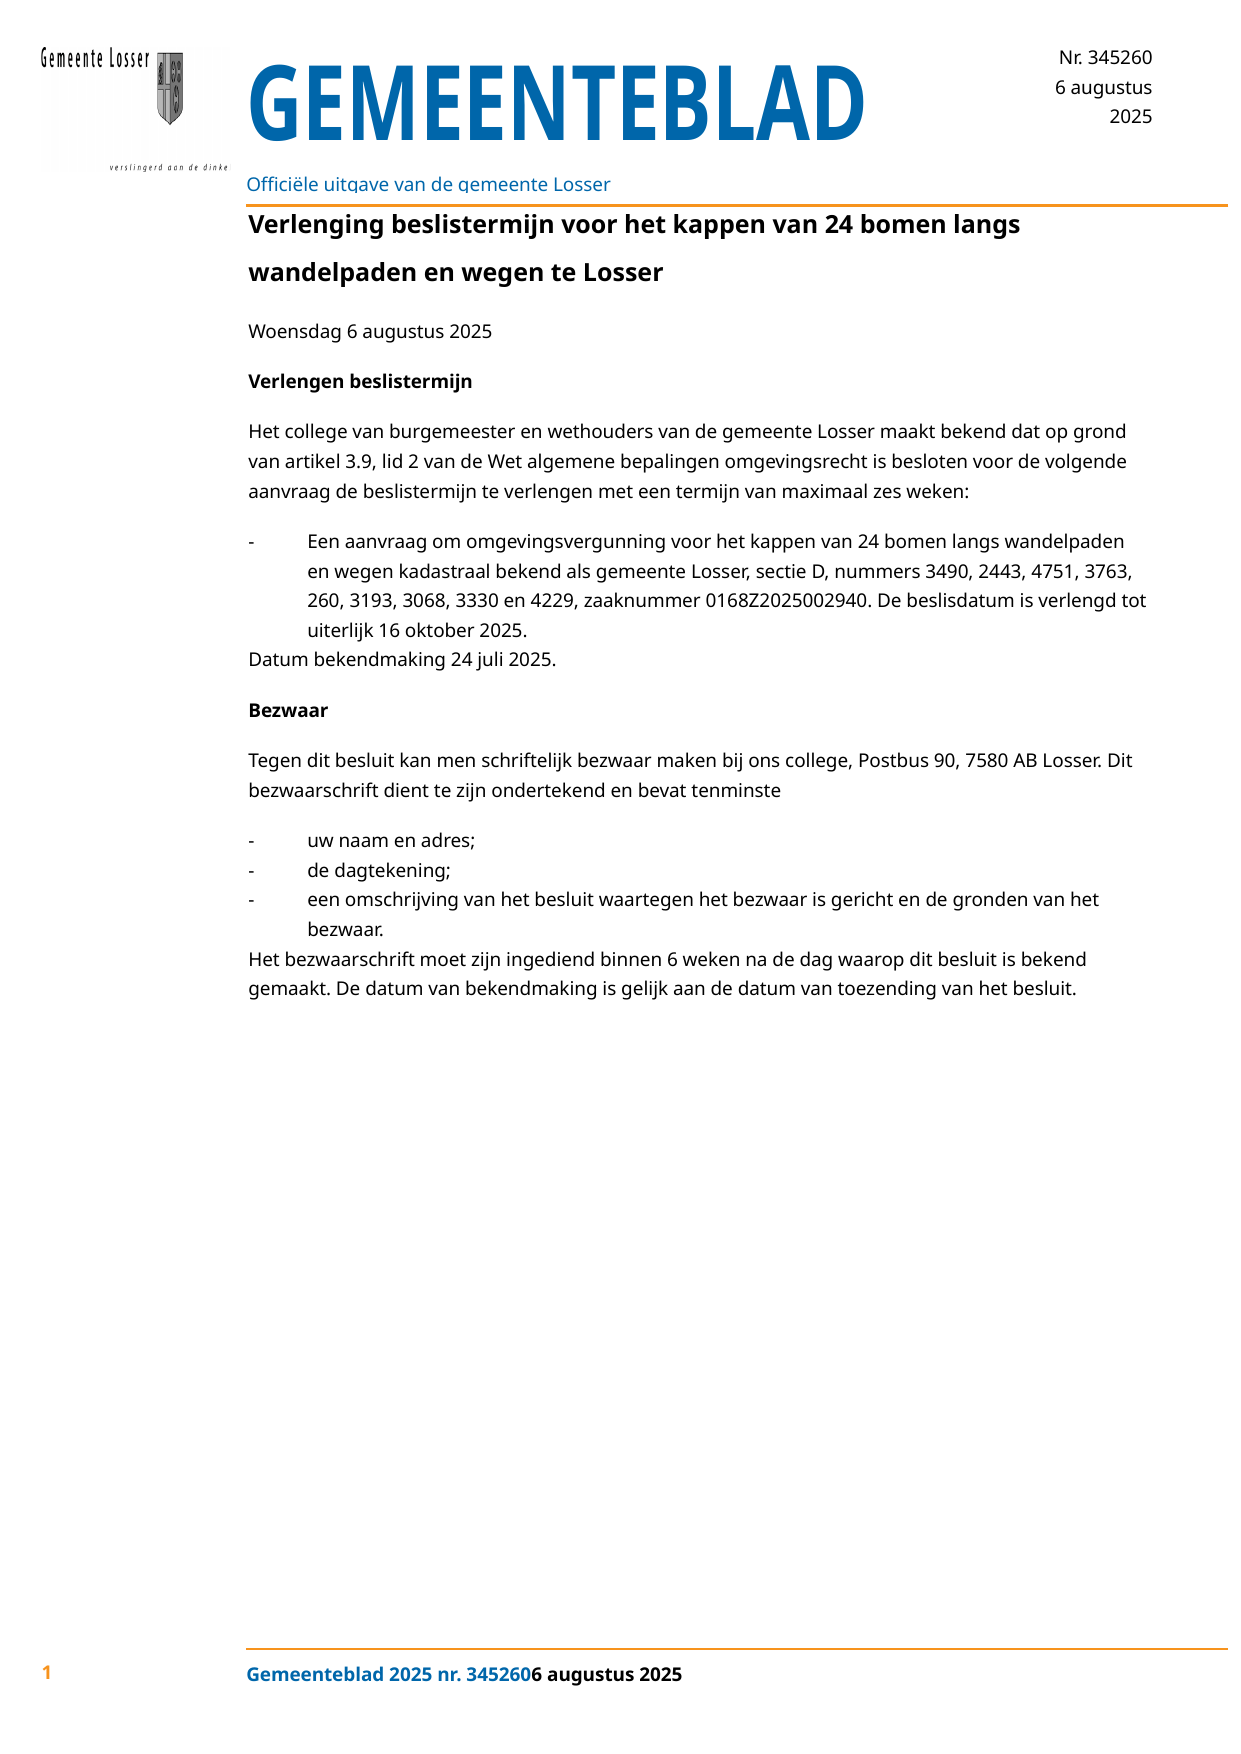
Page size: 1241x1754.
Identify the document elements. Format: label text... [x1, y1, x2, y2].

list Een aanvraag om omgevingsvergunning voor het kappen van 24 bomen langs wandelpaden en wegen kadastraal bekend als gemeente Losser, sectie D, nummers 3490, 2443, 4751, 3763, 260, 3193, 3068, 3330 en 4229, zaaknummer 0168Z2025002940. De beslisdatum is verlengd tot uiterlijk 16 oktober 2025. [248, 528, 1152, 643]
text Het college van burgemeester en wethouders van de gemeente Losser maakt bekend dat op grond van artikel 3.9, lid 2 van de Wet algemene bepalingen omgevingsrecht is besloten voor de volgende aanvraag de beslistermijn te verlengen met een termijn van maximaal zes weken: [248, 419, 1152, 504]
text Het bezwaarschrift moet zijn ingediend binnen 6 weken na de dag waarop dit besluit is bekend gemaakt. De datum van bekendmaking is gelijk aan de datum van toezending van het besluit. [248, 946, 1152, 1001]
text Woensdag 6 augustus 2025 [248, 318, 1152, 344]
text Verlenging beslistermijn voor het kappen van 24 bomen langs wandelpaden en wegen te Losser [248, 207, 1152, 288]
text Bezwaar [248, 697, 1152, 723]
text Tegen dit besluit kan men schriftelijk bezwaar maken bij ons college, Postbus 90, 7580 AB Losser. Dit bezwaarschrift dient te zijn ondertekend en bevat tenminste [248, 747, 1152, 803]
picture [41, 47, 231, 172]
list uw naam en adres; [248, 827, 1152, 853]
list een omschrijving van het besluit waartegen het bezwaar is gericht en de gronden van het bezwaar. [248, 887, 1152, 942]
list de dagtekening; [248, 857, 1152, 883]
text Verlengen beslistermijn [248, 368, 1152, 394]
text Datum bekendmaking 24 juli 2025. [248, 647, 1152, 672]
